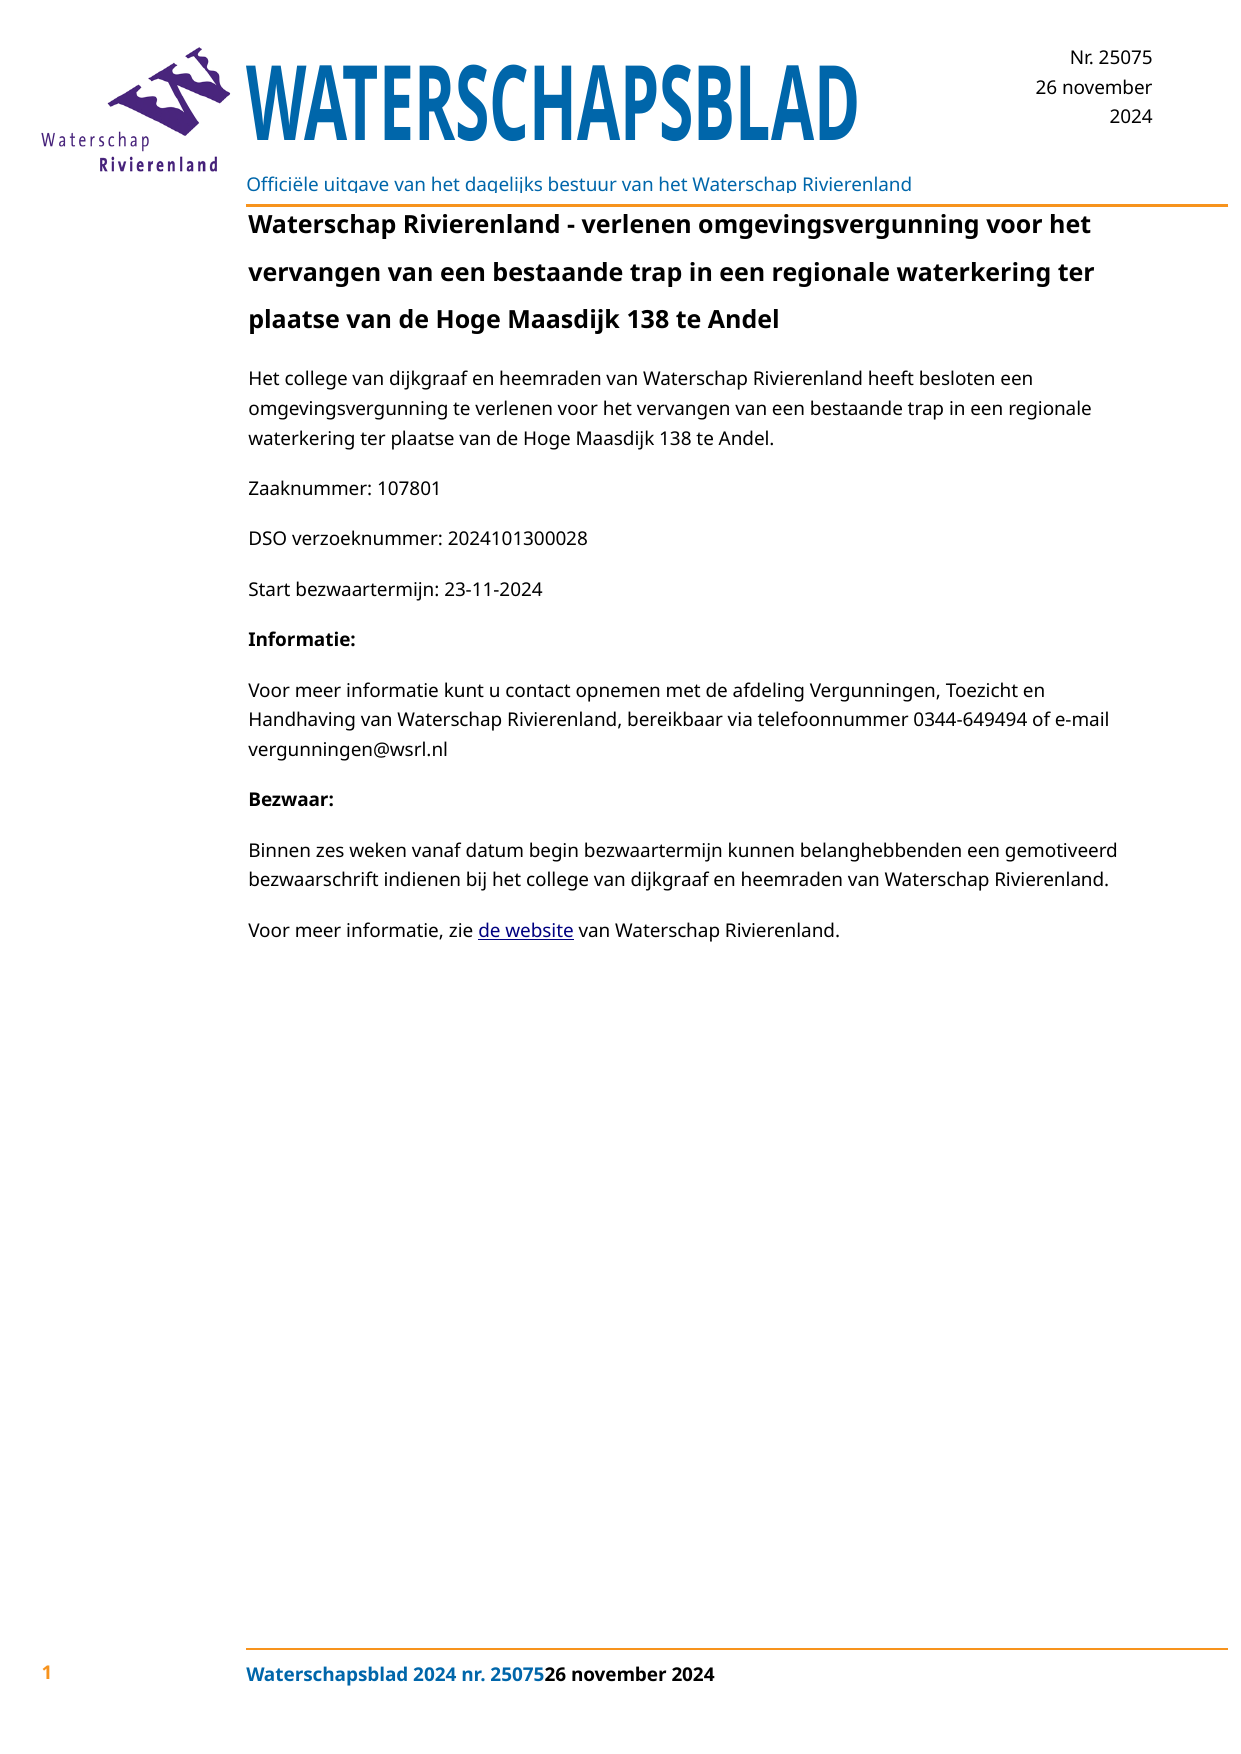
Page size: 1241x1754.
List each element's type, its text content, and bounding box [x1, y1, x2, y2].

text Informatie: [248, 626, 1152, 652]
text Voor meer informatie kunt u contact opnemen met de afdeling Vergunningen, Toezicht en Handhaving van Waterschap Rivierenland, bereikbaar via telefoonnummer 0344-649494 of e-mail vergunningen@wsrl.nl [248, 677, 1152, 762]
picture [41, 47, 231, 172]
text Voor meer informatie, zie de website van Waterschap Rivierenland. [248, 917, 1152, 942]
text DSO verzoeknummer: 2024101300028 [248, 526, 1152, 551]
text Waterschap Rivierenland - verlenen omgevingsvergunning voor het vervangen van een bestaande trap in een regionale waterkering ter plaatse van de Hoge Maasdijk 138 te Andel [248, 207, 1152, 336]
text Binnen zes weken vanaf datum begin bezwaartermijn kunnen belanghebbenden een gemotiveerd bezwaarschrift indienen bij het college van dijkgraaf en heemraden van Waterschap Rivierenland. [248, 837, 1152, 892]
text Zaaknummer: 107801 [248, 475, 1152, 501]
text Start bezwaartermijn: 23-11-2024 [248, 576, 1152, 602]
text Het college van dijkgraaf en heemraden van Waterschap Rivierenland heeft besloten een omgevingsvergunning te verlenen voor het vervangen van een bestaande trap in een regionale waterkering ter plaatse van de Hoge Maasdijk 138 te Andel. [248, 366, 1152, 450]
text Bezwaar: [248, 786, 1152, 812]
